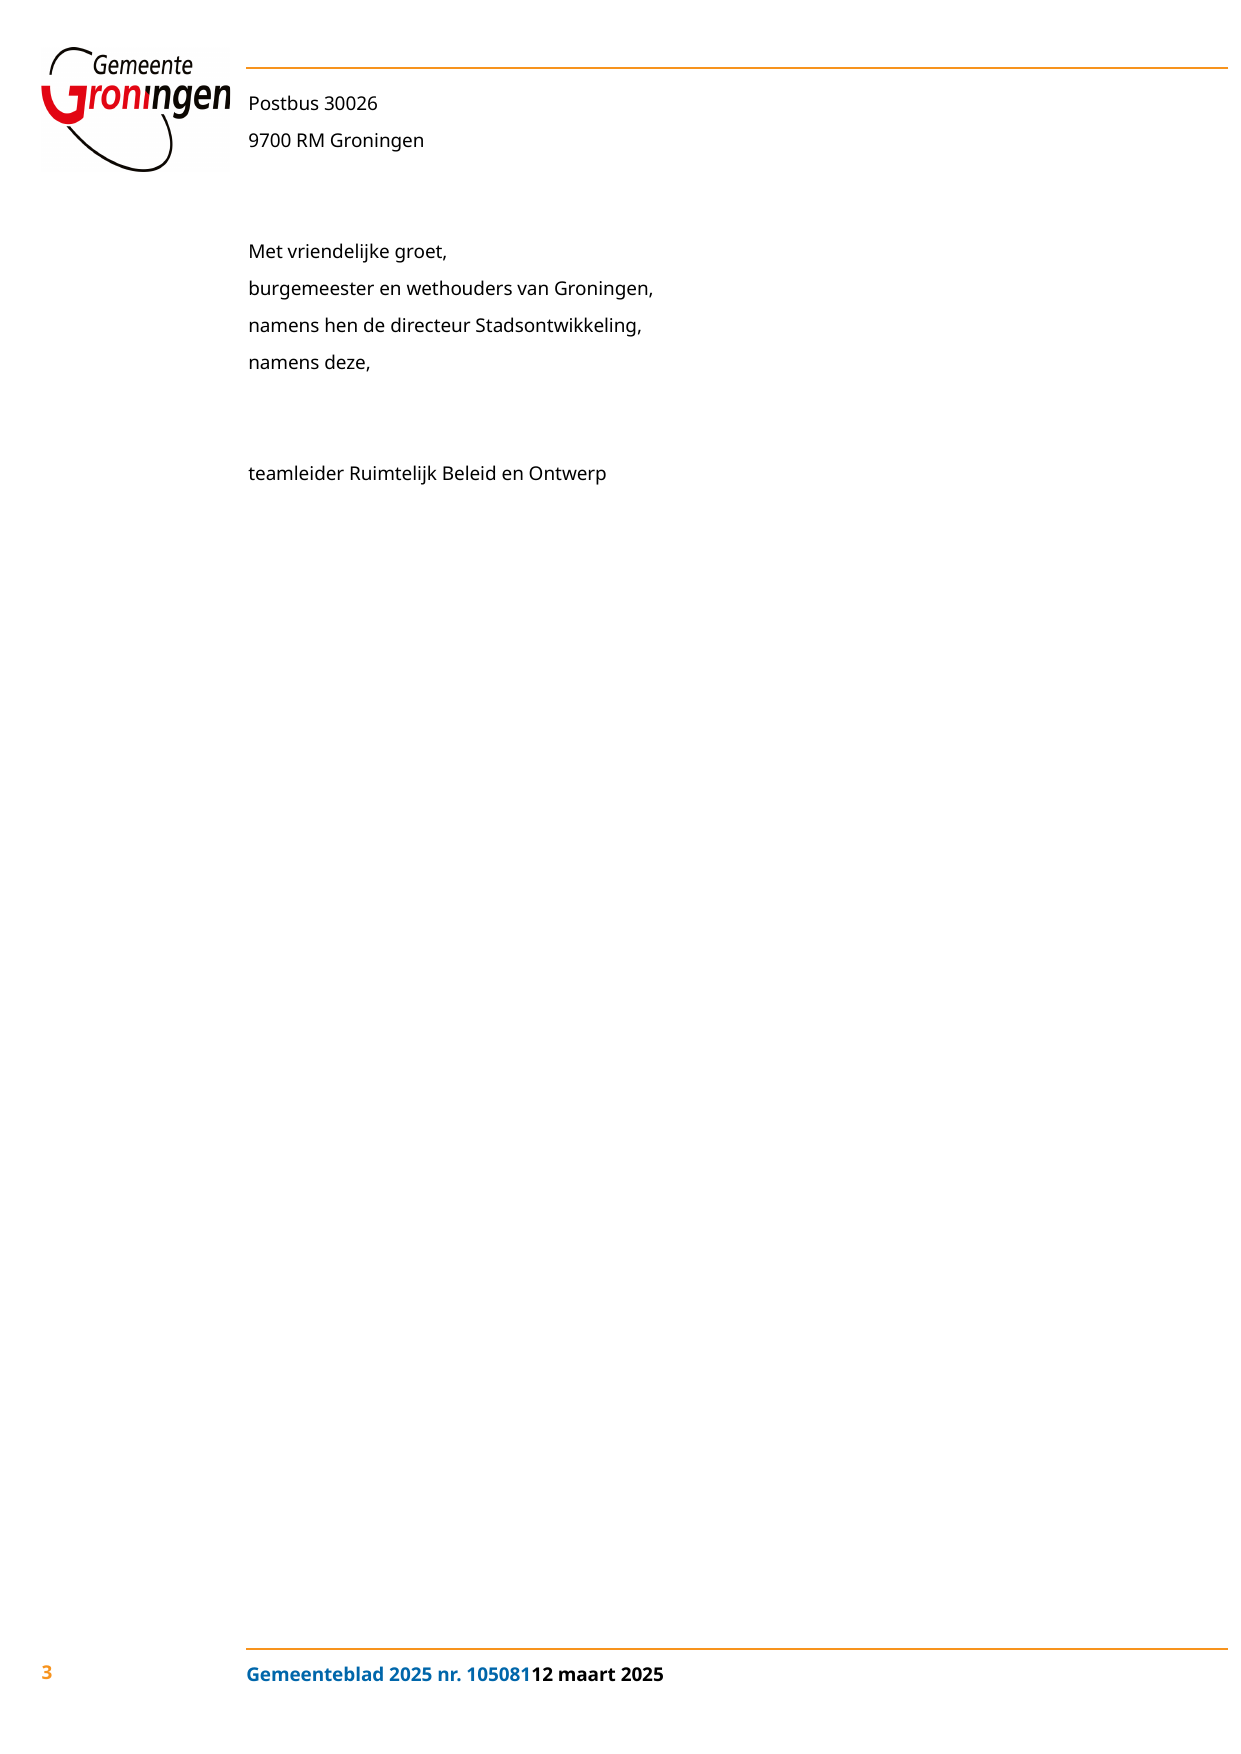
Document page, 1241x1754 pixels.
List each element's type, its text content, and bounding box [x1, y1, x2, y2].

picture [41, 47, 231, 172]
text teamleider Ruimtelijk Beleid en Ontwerp [248, 464, 1152, 484]
text 9700 RM Groningen [248, 132, 1152, 151]
text Met vriendelijke groet, [248, 243, 1152, 262]
text namens hen de directeur Stadsontwikkeling, [248, 317, 1152, 336]
text Postbus 30026 [248, 95, 1152, 114]
text namens deze, [248, 354, 1152, 373]
text burgemeester en wethouders van Groningen, [248, 280, 1152, 299]
